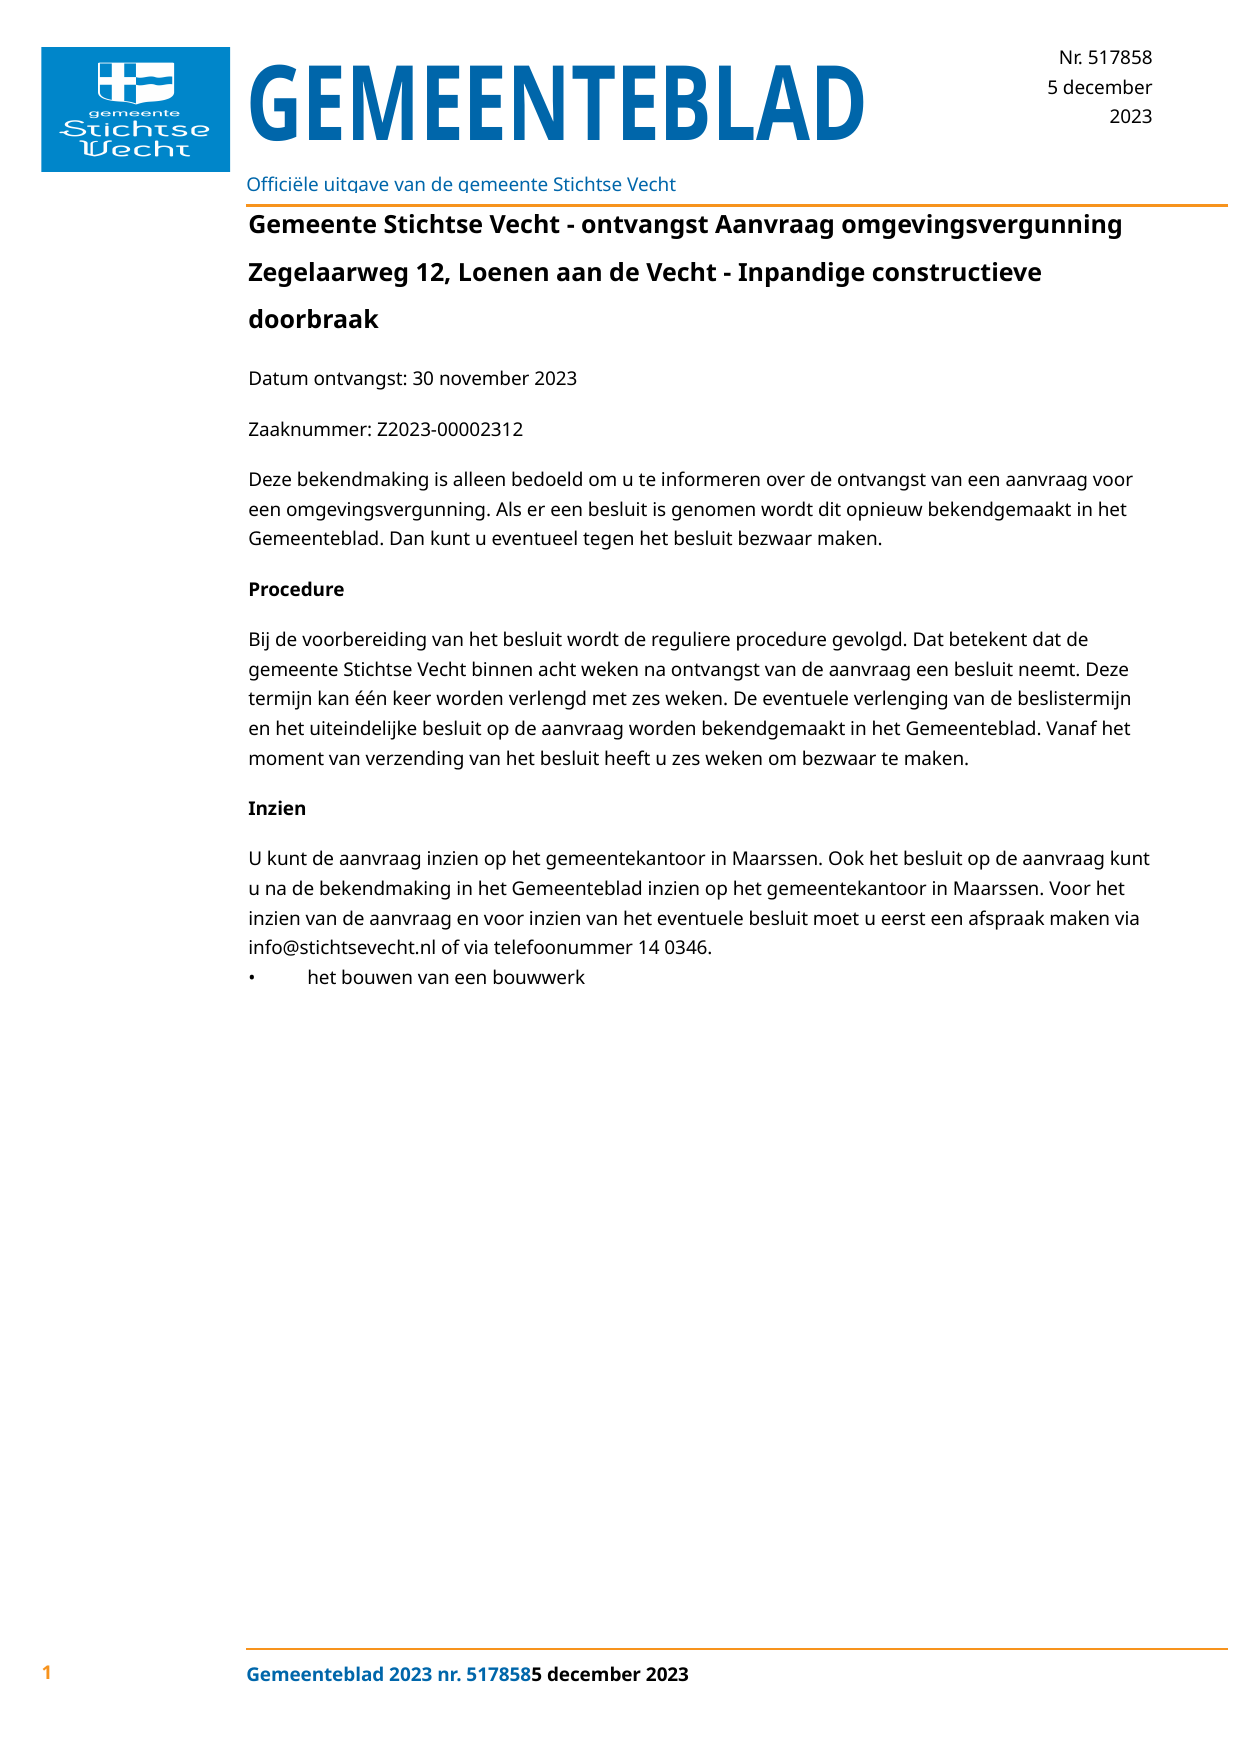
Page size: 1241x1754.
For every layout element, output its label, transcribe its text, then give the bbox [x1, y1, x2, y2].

picture [137, 63, 174, 103]
text Deze bekendmaking is alleen bedoeld om u te informeren over de ontvangst van een aanvraag voor een omgevingsvergunning. Als er een besluit is genomen wordt dit opnieuw bekendgemaakt in het Gemeenteblad. Dan kunt u eventueel tegen het besluit bezwaar maken. [248, 466, 1152, 551]
text Datum ontvangst: 30 november 2023 [248, 366, 1152, 391]
text U kunt de aanvraag inzien op het gemeentekantoor in Maarssen. Ook het besluit op de aanvraag kunt u na de bekendmaking in het Gemeenteblad inzien op het gemeentekantoor in Maarssen. Voor het inzien van de aanvraag en voor inzien van het eventuele besluit moet u eerst een afspraak maken via info@stichtsevecht.nl of via telefoonummer 14 0346. [248, 846, 1152, 960]
text Zaaknummer: Z2023-00002312 [248, 416, 1152, 442]
text Bij de voorbereiding van het besluit wordt de reguliere procedure gevolgd. Dat betekent dat de gemeente Stichtse Vecht binnen acht weken na ontvangst van de aanvraag een besluit neemt. Deze termijn kan één keer worden verlengd met zes weken. De eventuele verlenging van de beslistermijn en het uiteindelijke besluit op de aanvraag worden bekendgemaakt in het Gemeenteblad. Vanaf het moment van verzending van het besluit heeft u zes weken om bezwaar te maken. [248, 626, 1152, 770]
text Inzien [248, 795, 1152, 821]
text Gemeente Stichtse Vecht - ontvangst Aanvraag omgevingsvergunning Zegelaarweg 12, Loenen aan de Vecht - Inpandige constructieve doorbraak [248, 207, 1152, 336]
text Procedure [248, 576, 1152, 602]
list het bouwen van een bouwwerk [248, 964, 1152, 989]
picture [99, 63, 135, 101]
